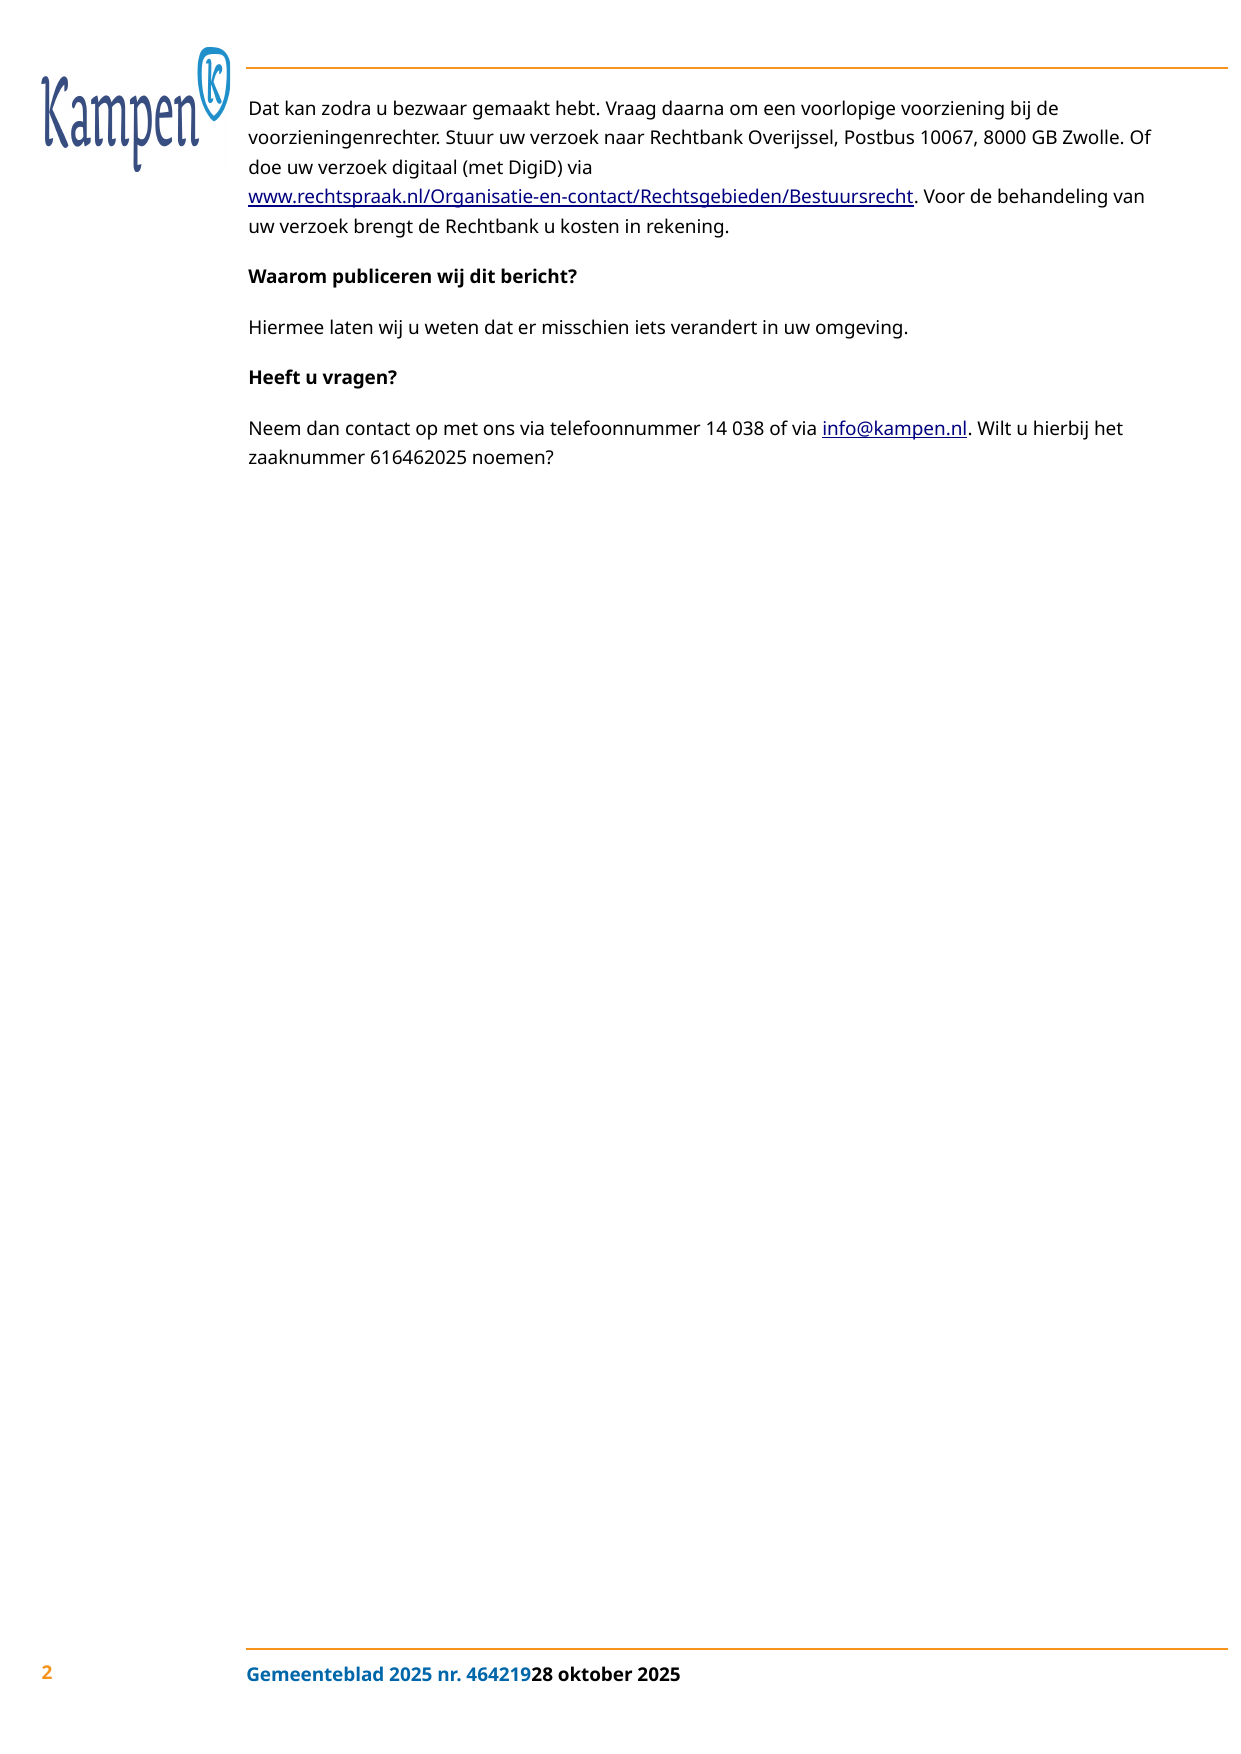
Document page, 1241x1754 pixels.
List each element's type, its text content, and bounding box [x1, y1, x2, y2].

text Hiermee laten wij u weten dat er misschien iets verandert in uw omgeving. [248, 314, 1152, 340]
text Heeft u vragen? [248, 364, 1152, 390]
text Dat kan zodra u bezwaar gemaakt hebt. Vraag daarna om een voorlopige voorziening bij de voorzieningenrechter. Stuur uw verzoek naar Rechtbank Overijssel, Postbus 10067, 8000 GB Zwolle. Of doe uw verzoek digitaal (met DigiD) via www.rechtspraak.nl/Organisatie-en-contact/Rechtsgebieden/Bestuursrecht. Voor de behandeling van uw verzoek brengt de Rechtbank u kosten in rekening. [248, 95, 1152, 239]
text Waarom publiceren wij dit bericht? [248, 263, 1152, 289]
text Neem dan contact op met ons via telefoonnummer 14 038 of via info@kampen.nl. Wilt u hierbij het zaaknummer 616462025 noemen? [248, 415, 1152, 470]
picture [41, 47, 231, 172]
